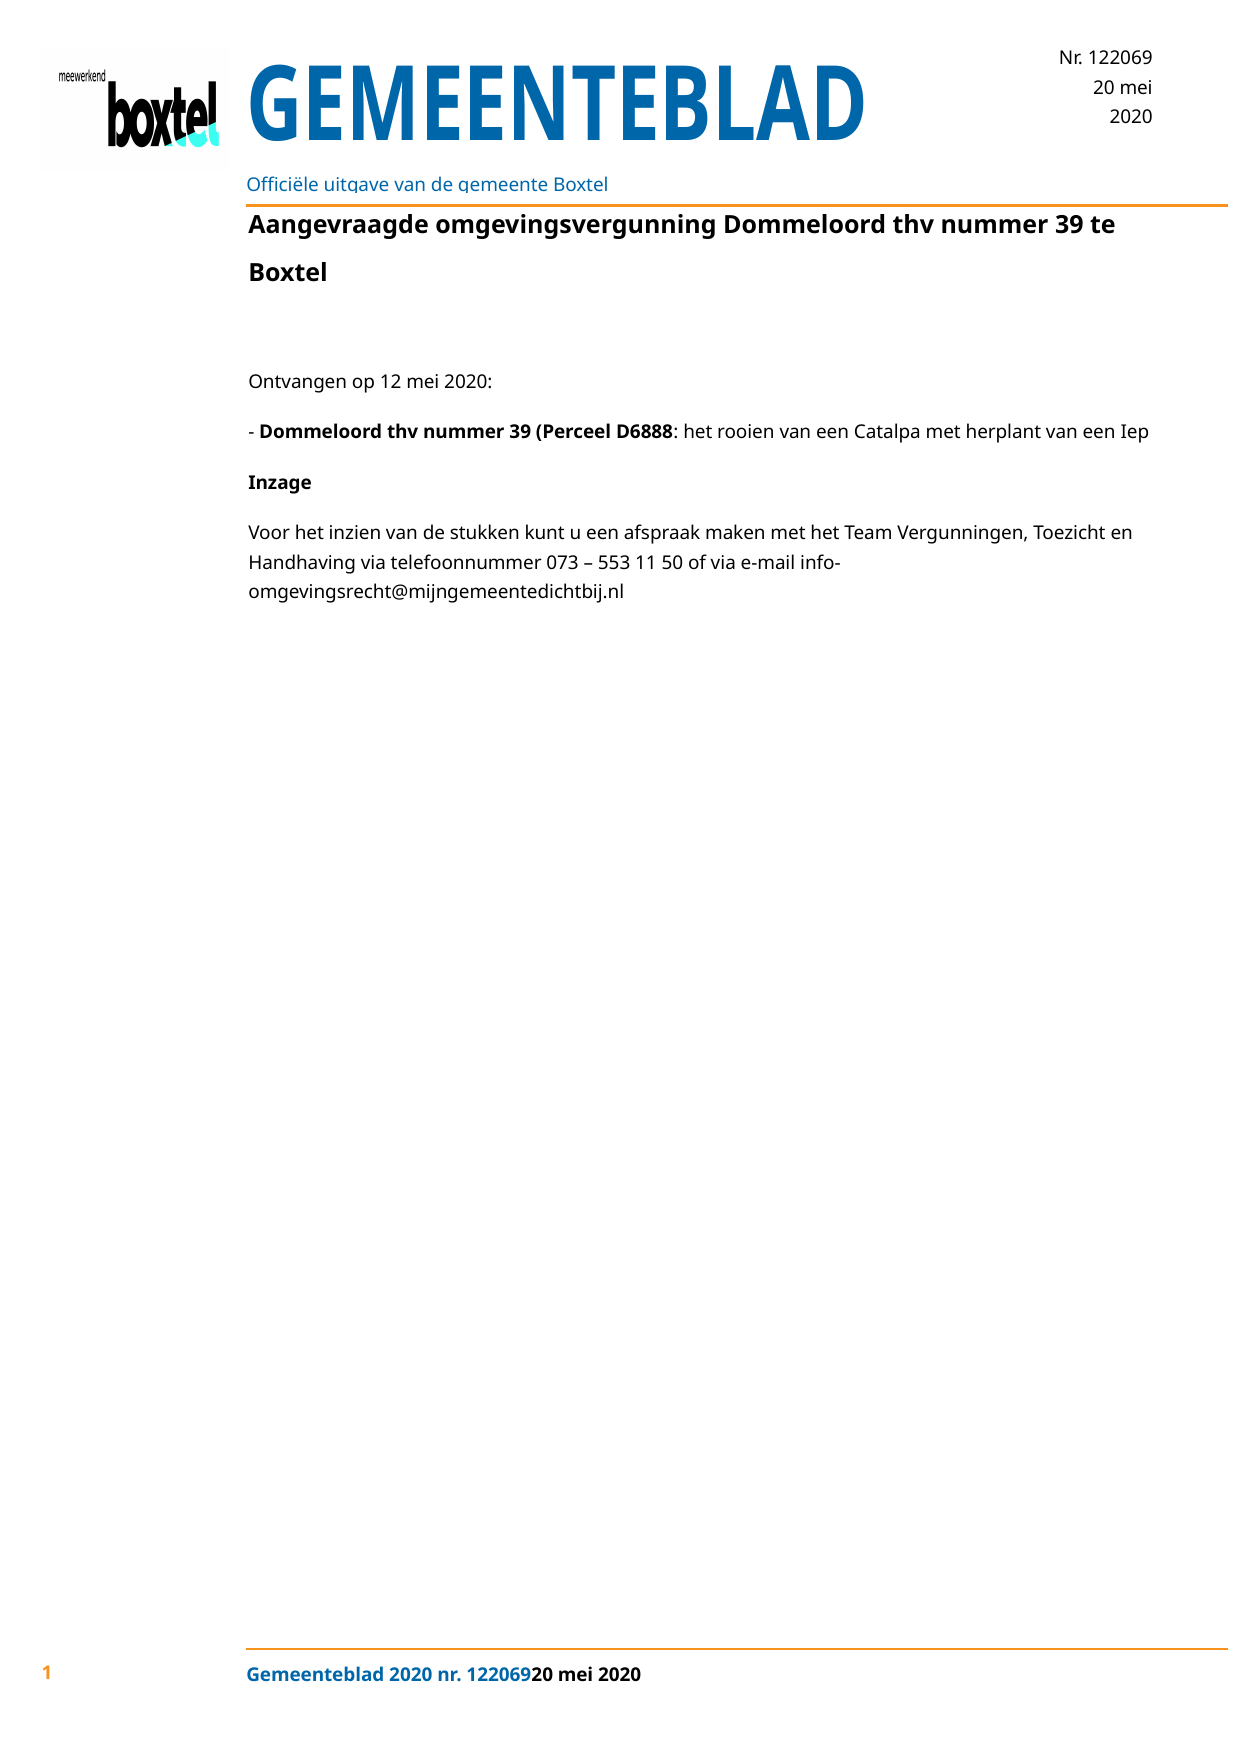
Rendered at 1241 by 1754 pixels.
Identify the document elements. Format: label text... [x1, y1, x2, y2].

picture [41, 47, 231, 172]
text Inzage [248, 469, 1152, 495]
text Aangevraagde omgevingsvergunning Dommeloord thv nummer 39 te Boxtel [248, 207, 1152, 288]
text Ontvangen op 12 mei 2020: [248, 368, 1152, 394]
text - Dommeloord thv nummer 39 (Perceel D6888: het rooien van een Catalpa met herplant van een Iep [248, 419, 1152, 444]
text Voor het inzien van de stukken kunt u een afspraak maken met het Team Vergunningen, Toezicht en Handhaving via telefoonnummer 073 – 553 11 50 of via e-mail info-omgevingsrecht@mijngemeentedichtbij.nl [248, 519, 1152, 604]
